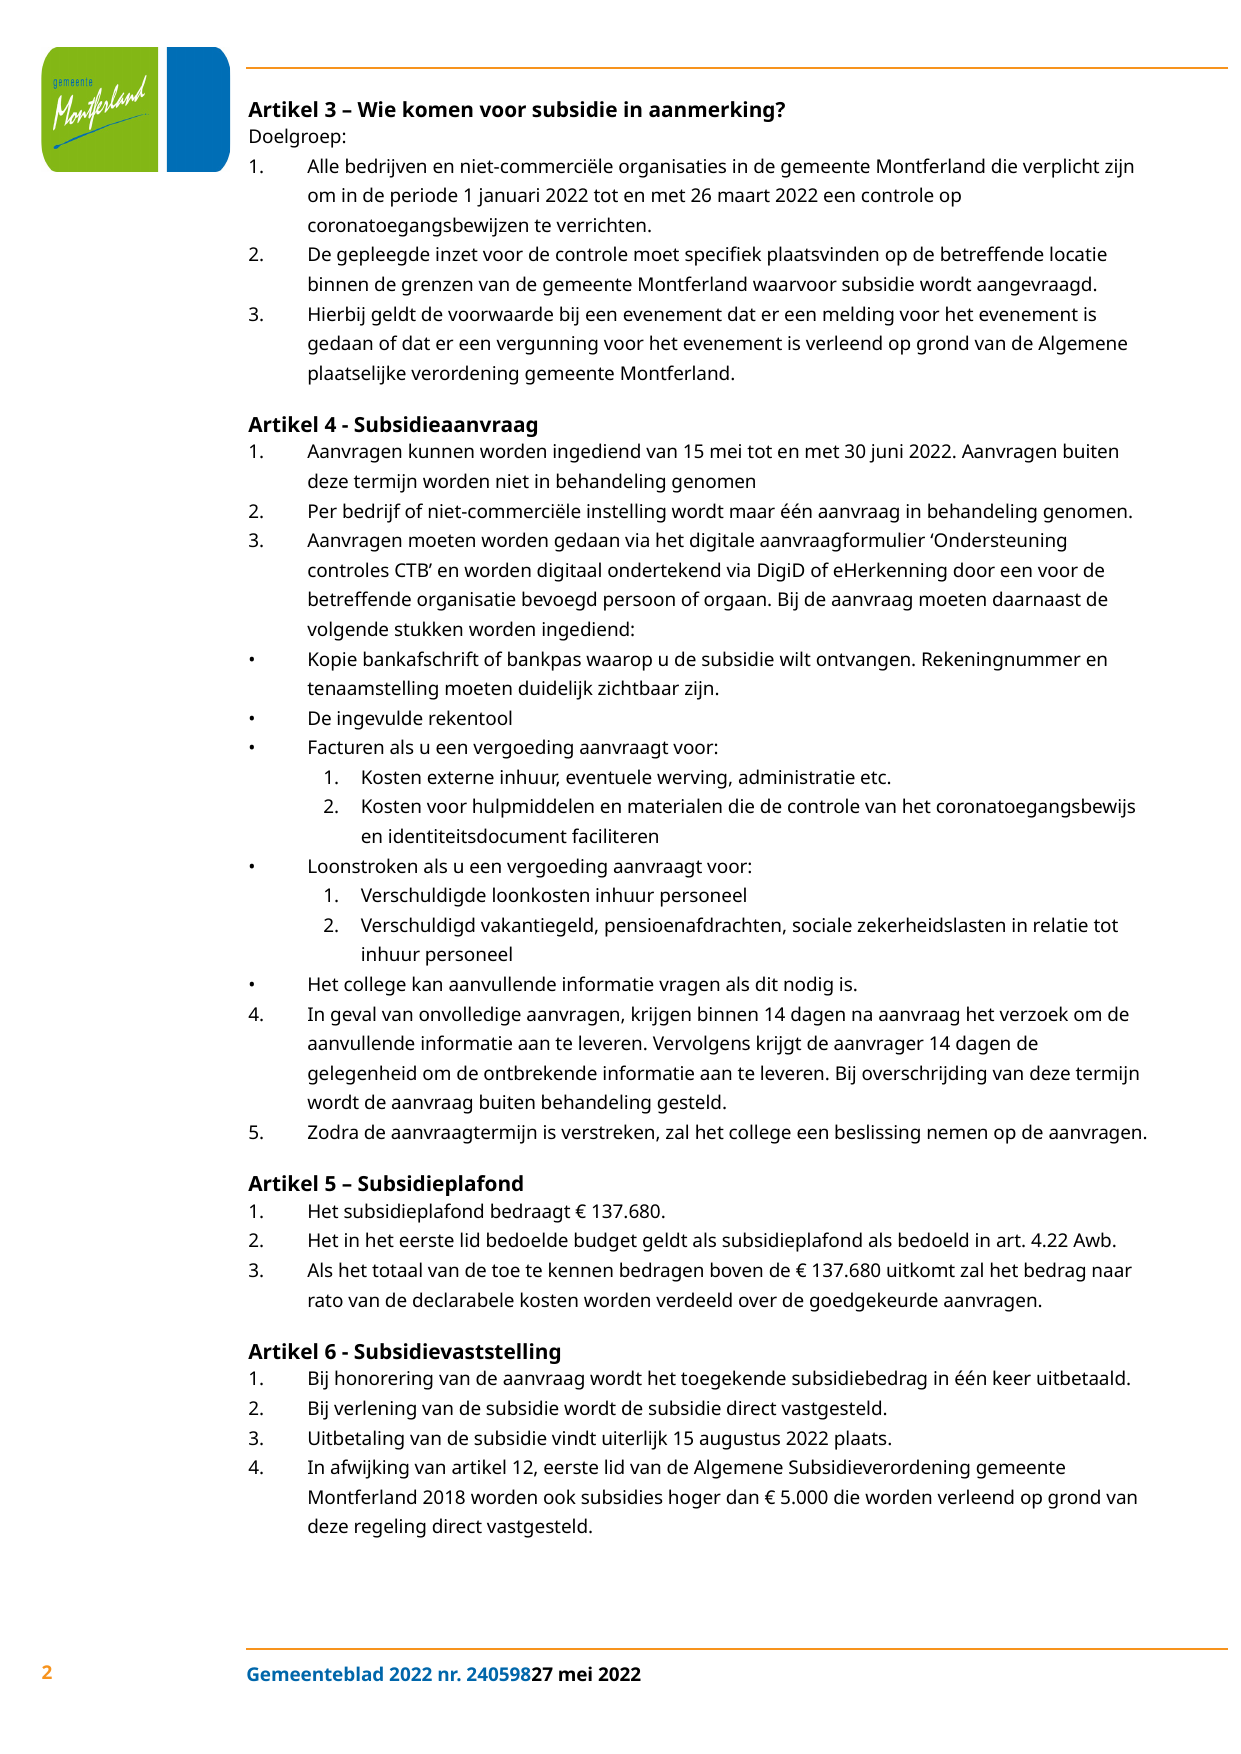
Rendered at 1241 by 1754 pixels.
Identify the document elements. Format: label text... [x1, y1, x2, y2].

list Aanvragen moeten worden gedaan via het digitale aanvraagformulier ‘Ondersteuning controles CTB’ en worden digitaal ondertekend via DigiD of eHerkenning door een voor de betreffende organisatie bevoegd persoon of orgaan. Bij de aanvraag moeten daarnaast de volgende stukken worden ingediend: [248, 527, 1152, 642]
list Verschuldigde loonkosten inhuur personeel [323, 882, 1152, 908]
list Verschuldigd vakantiegeld, pensioenafdrachten, sociale zekerheidslasten in relatie tot inhuur personeel [323, 912, 1152, 967]
text Doelgroep: [248, 123, 1152, 149]
list Kopie bankafschrift of bankpas waarop u de subsidie wilt ontvangen. Rekeningnummer en tenaamstelling moeten duidelijk zichtbaar zijn. [248, 646, 1152, 701]
list De ingevulde rekentool [248, 705, 1152, 731]
list Het in het eerste lid bedoelde budget geldt als subsidieplafond als bedoeld in art. 4.22 Awb. [248, 1228, 1152, 1253]
list De gepleegde inzet voor de controle moet specifiek plaatsvinden op de betreffende locatie binnen de grenzen van de gemeente Montferland waarvoor subsidie wordt aangevraagd. [248, 242, 1152, 297]
list Kosten externe inhuur, eventuele werving, administratie etc. [323, 764, 1152, 790]
list Het subsidieplafond bedraagt € 137.680. [248, 1198, 1152, 1224]
list Zodra de aanvraagtermijn is verstreken, zal het college een beslissing nemen op de aanvragen. [248, 1119, 1152, 1145]
list Bij honorering van de aanvraag wordt het toegekende subsidiebedrag in één keer uitbetaald. [248, 1366, 1152, 1391]
list Facturen als u een vergoeding aanvraagt voor: [248, 734, 1152, 760]
list Hierbij geldt de voorwaarde bij een evenement dat er een melding voor het evenement is gedaan of dat er een vergunning voor het evenement is verleend op grond van de Algemene plaatselijke verordening gemeente Montferland. [248, 301, 1152, 386]
list Uitbetaling van de subsidie vindt uiterlijk 15 augustus 2022 plaats. [248, 1425, 1152, 1451]
list Bij verlening van de subsidie wordt de subsidie direct vastgesteld. [248, 1395, 1152, 1421]
list Kosten voor hulpmiddelen en materialen die de controle van het coronatoegangsbewijs en identiteitsdocument faciliteren [323, 794, 1152, 849]
text Artikel 6 - Subsidievaststelling [248, 1337, 1152, 1366]
text Artikel 3 – Wie komen voor subsidie in aanmerking? [248, 95, 1152, 123]
list Het college kan aanvullende informatie vragen als dit nodig is. [248, 971, 1152, 997]
text Artikel 5 – Subsidieplafond [248, 1169, 1152, 1198]
list In geval van onvolledige aanvragen, krijgen binnen 14 dagen na aanvraag het verzoek om de aanvullende informatie aan te leveren. Vervolgens krijgt de aanvrager 14 dagen de gelegenheid om de ontbrekende informatie aan te leveren. Bij overschrijding van deze termijn wordt de aanvraag buiten behandeling gesteld. [248, 1001, 1152, 1115]
list Loonstroken als u een vergoeding aanvraagt voor: [248, 853, 1152, 879]
picture [41, 47, 231, 172]
list Per bedrijf of niet-commerciële instelling wordt maar één aanvraag in behandeling genomen. [248, 498, 1152, 524]
list Aanvragen kunnen worden ingediend van 15 mei tot en met 30 juni 2022. Aanvragen buiten deze termijn worden niet in behandeling genomen [248, 439, 1152, 494]
list In afwijking van artikel 12, eerste lid van de Algemene Subsidieverordening gemeente Montferland 2018 worden ook subsidies hoger dan € 5.000 die worden verleend op grond van deze regeling direct vastgesteld. [248, 1454, 1152, 1539]
list Alle bedrijven en niet-commerciële organisaties in de gemeente Montferland die verplicht zijn om in de periode 1 januari 2022 tot en met 26 maart 2022 een controle op coronatoegangsbewijzen te verrichten. [248, 153, 1152, 238]
list Als het totaal van de toe te kennen bedragen boven de € 137.680 uitkomt zal het bedrag naar rato van de declarabele kosten worden verdeeld over de goedgekeurde aanvragen. [248, 1257, 1152, 1312]
text Artikel 4 - Subsidieaanvraag [248, 410, 1152, 439]
